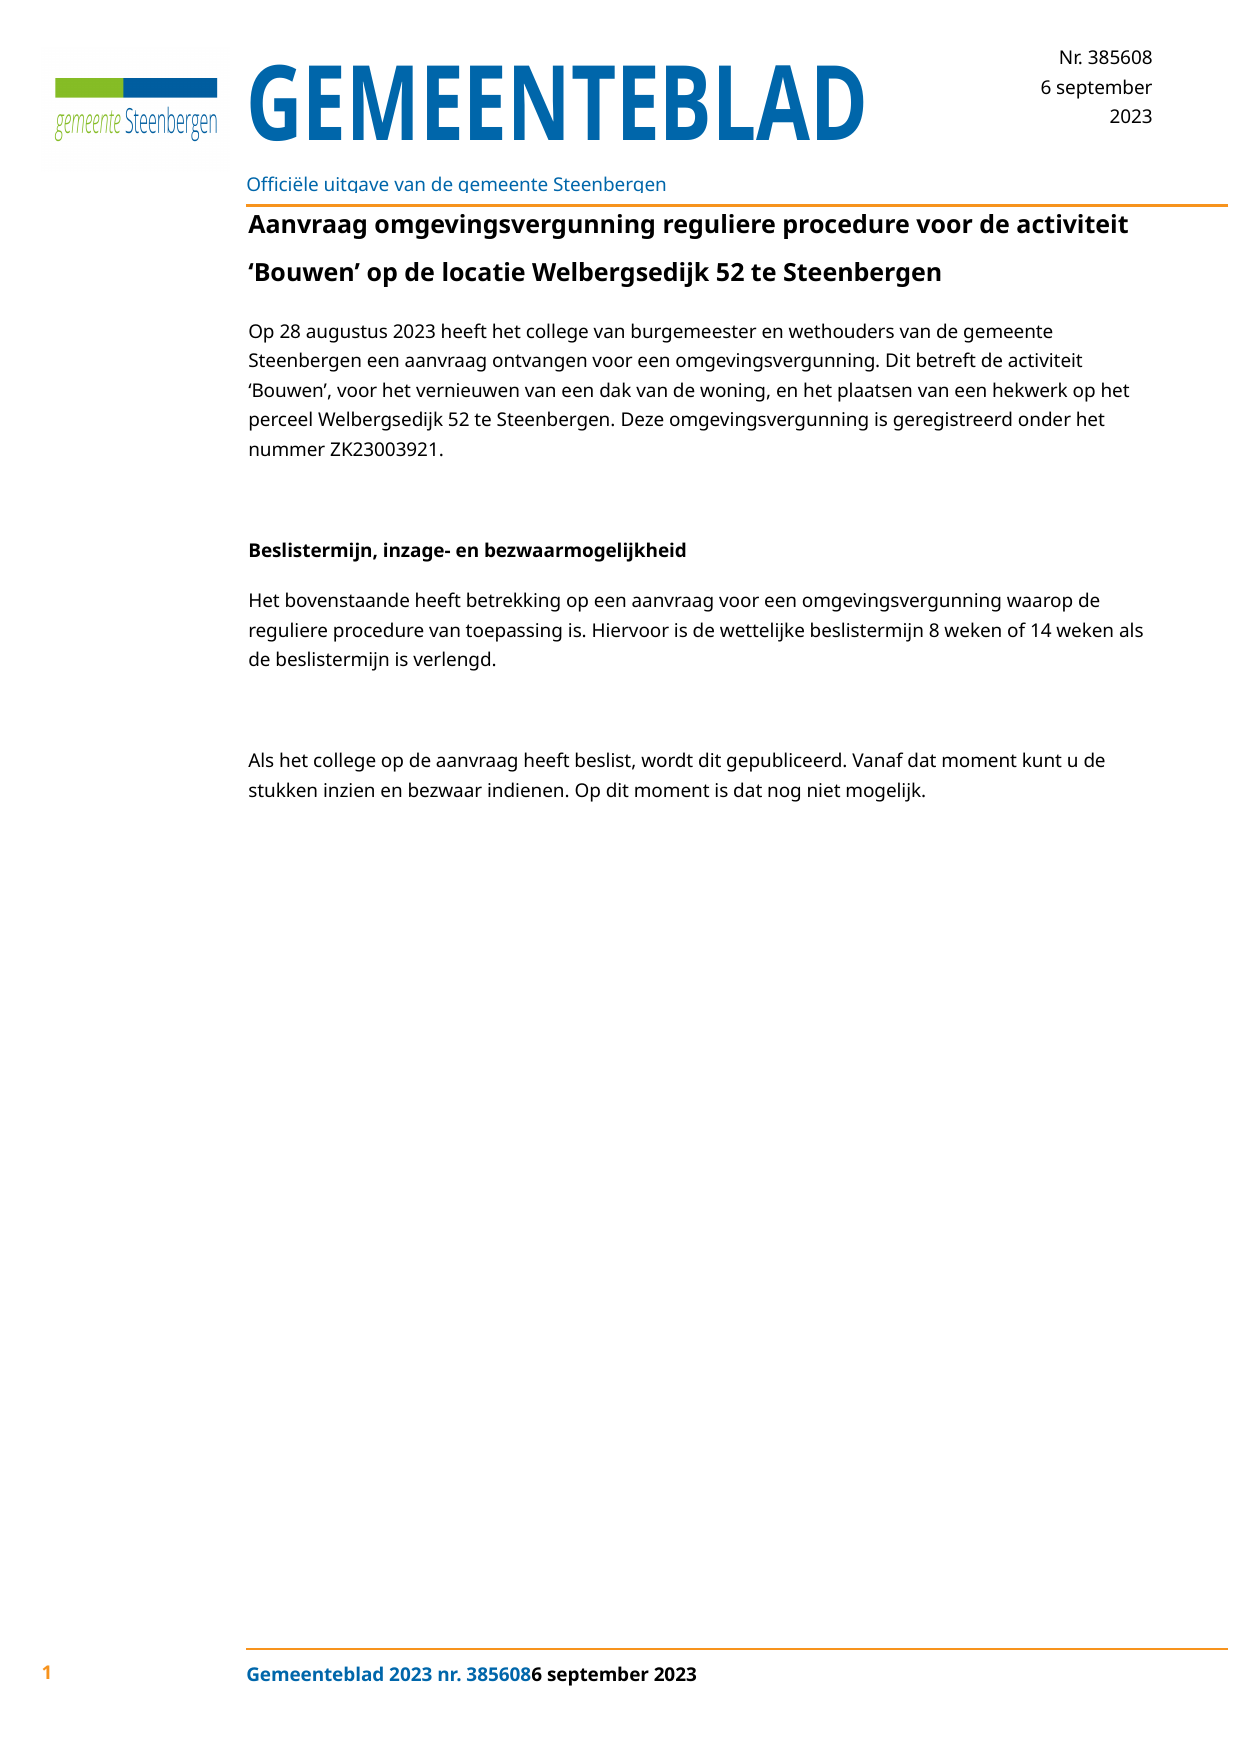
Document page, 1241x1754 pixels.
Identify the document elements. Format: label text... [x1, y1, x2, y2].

text Aanvraag omgevingsvergunning reguliere procedure voor de activiteit ‘Bouwen’ op de locatie Welbergsedijk 52 te Steenbergen [248, 207, 1152, 288]
picture [41, 47, 231, 172]
text Beslistermijn, inzage- en bezwaarmogelijkheid [248, 537, 1152, 563]
text Het bovenstaande heeft betrekking op een aanvraag voor een omgevingsvergunning waarop de reguliere procedure van toepassing is. Hiervoor is de wettelijke beslistermijn 8 weken of 14 weken als de beslistermijn is verlengd. [248, 587, 1152, 672]
text Als het college op de aanvraag heeft beslist, wordt dit gepubliceerd. Vanaf dat moment kunt u de stukken inzien en bezwaar indienen. Op dit moment is dat nog niet mogelijk. [248, 747, 1152, 803]
text Op 28 augustus 2023 heeft het college van burgemeester en wethouders van de gemeente Steenbergen een aanvraag ontvangen voor een omgevingsvergunning. Dit betreft de activiteit ‘Bouwen’, voor het vernieuwen van een dak van de woning, en het plaatsen van een hekwerk op het perceel Welbergsedijk 52 te Steenbergen. Deze omgevingsvergunning is geregistreerd onder het nummer ZK23003921. [248, 318, 1152, 462]
